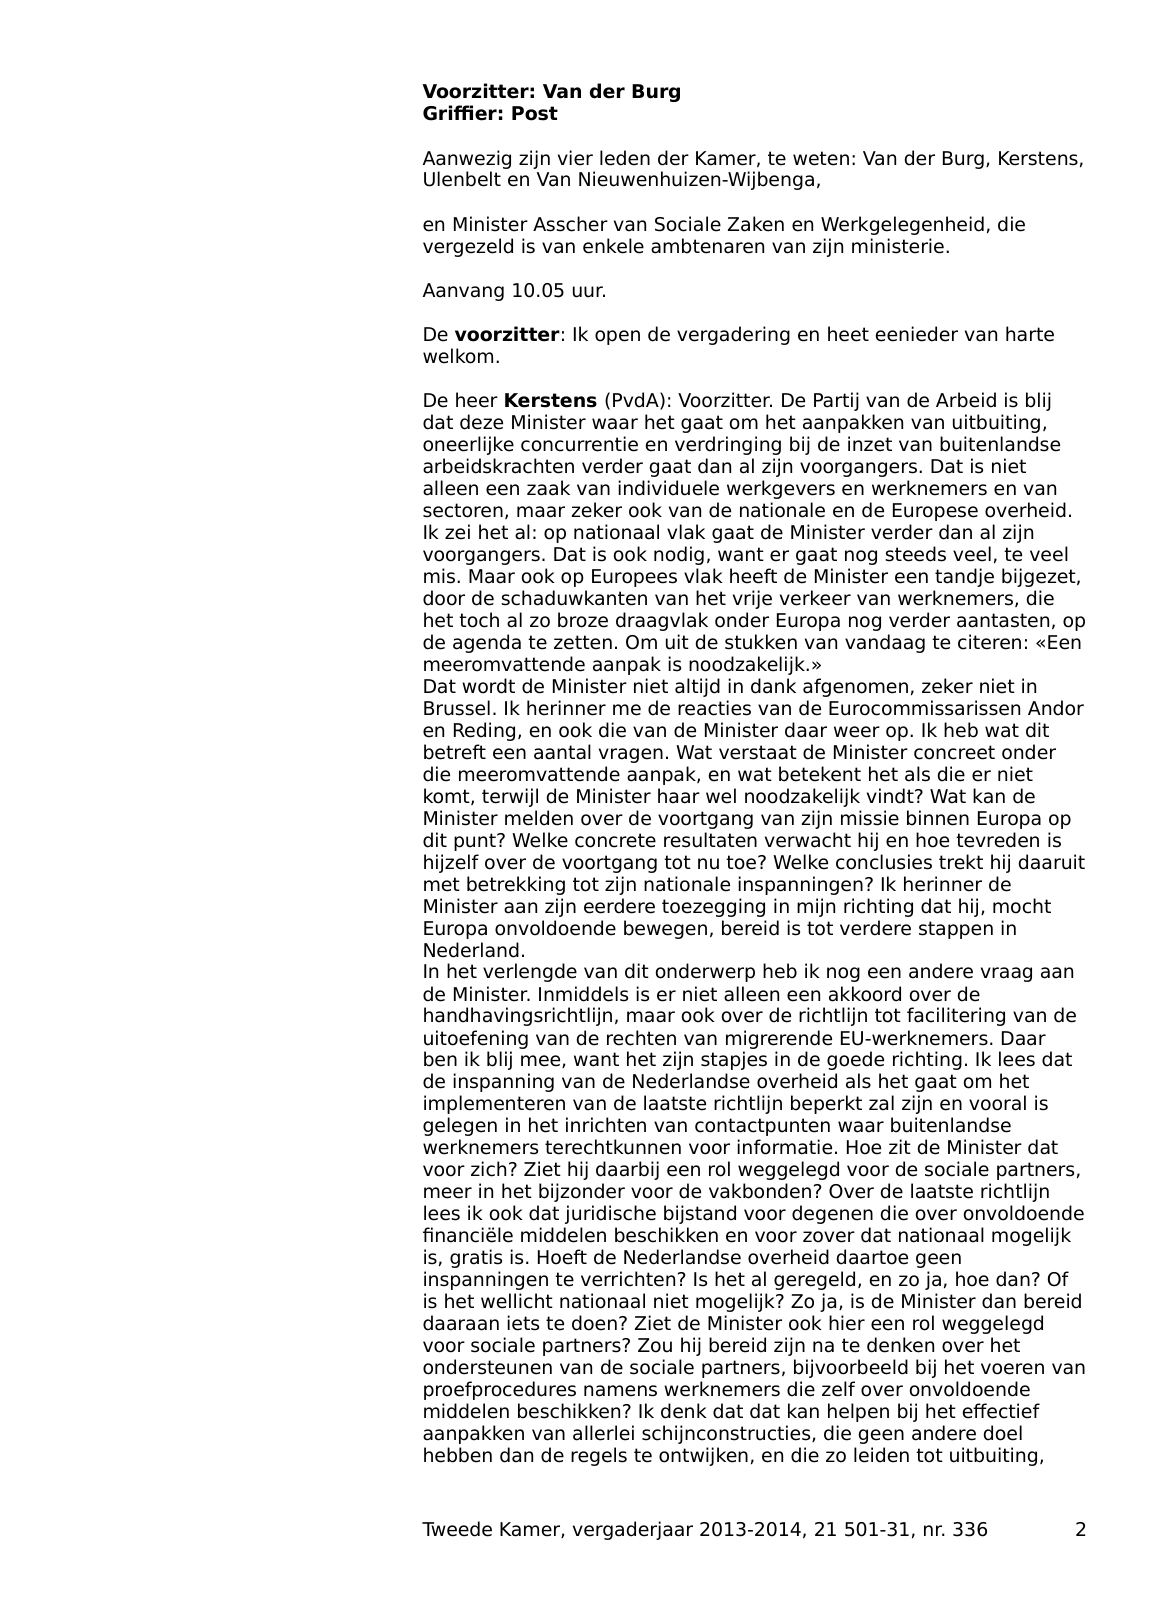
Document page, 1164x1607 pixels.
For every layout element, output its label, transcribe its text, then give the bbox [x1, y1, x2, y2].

text In het verlengde van dit onderwerp heb ik nog een andere vraag aan de Minister. Inmiddels is er niet alleen een akkoord over de handhavingsrichtlijn, maar ook over de richtlijn tot facilitering van de uitoefening van de rechten van migrerende EU-werknemers. Daar ben ik blij mee, want het zijn stapjes in de goede richting. Ik lees dat de inspanning van de Nederlandse overheid als het gaat om het implementeren van de laatste richtlijn beperkt zal zijn en vooral is gelegen in het inrichten van contactpunten waar buitenlandse werknemers terechtkunnen voor informatie. Hoe zit de Minister dat voor zich? Ziet hij daarbij een rol weggelegd voor de sociale partners, meer in het bijzonder voor de vakbonden? Over de laatste richtlijn lees ik ook dat juridische bijstand voor degenen die over onvoldoende financiële middelen beschikken en voor zover dat nationaal mogelijk is, gratis is. Hoeft de Nederlandse overheid daartoe geen inspanningen te verrichten? Is het al geregeld, en zo ja, hoe dan? Of is het wellicht nationaal niet mogelijk? Zo ja, is de Minister dan bereid daaraan iets te doen? Ziet de Minister ook hier een rol weggelegd voor sociale partners? Zou hij bereid zijn na te denken over het ondersteunen van de sociale partners, bijvoorbeeld bij het voeren van proefprocedures namens werknemers die zelf over onvoldoende middelen beschikken? Ik denk dat dat kan helpen bij het effectief aanpakken van allerlei schijnconstructies, die geen andere doel hebben dan de regels te ontwijken, en die zo leiden tot uitbuiting, [422, 961, 1087, 1467]
text Griffier: Post [422, 103, 1087, 125]
text Dat wordt de Minister niet altijd in dank afgenomen, zeker niet in Brussel. Ik herinner me de reacties van de Eurocommissarissen Andor en Reding, en ook die van de Minister daar weer op. Ik heb wat dit betreft een aantal vragen. Wat verstaat de Minister concreet onder die meeromvattende aanpak, en wat betekent het als die er niet komt, terwijl de Minister haar wel noodzakelijk vindt? Wat kan de Minister melden over de voortgang van zijn missie binnen Europa op dit punt? Welke concrete resultaten verwacht hij en hoe tevreden is hijzelf over de voortgang tot nu toe? Welke conclusies trekt hij daaruit met betrekking tot zijn nationale inspanningen? Ik herinner de Minister aan zijn eerdere toezegging in mijn richting dat hij, mocht Europa onvoldoende bewegen, bereid is tot verdere stappen in Nederland. [422, 676, 1087, 961]
text Aanvang 10.05 uur. [422, 280, 1087, 302]
text Voorzitter: Van der Burg [422, 81, 1087, 103]
text De voorzitter: Ik open de vergadering en heet eenieder van harte welkom. [422, 324, 1087, 368]
text De heer Kerstens (PvdA): Voorzitter. De Partij van de Arbeid is blij dat deze Minister waar het gaat om het aanpakken van uitbuiting, oneerlijke concurrentie en verdringing bij de inzet van buitenlandse arbeidskrachten verder gaat dan al zijn voorgangers. Dat is niet alleen een zaak van individuele werkgevers en werknemers en van sectoren, maar zeker ook van de nationale en de Europese overheid. Ik zei het al: op nationaal vlak gaat de Minister verder dan al zijn voorgangers. Dat is ook nodig, want er gaat nog steeds veel, te veel mis. Maar ook op Europees vlak heeft de Minister een tandje bijgezet, door de schaduwkanten van het vrije verkeer van werknemers, die het toch al zo broze draagvlak onder Europa nog verder aantasten, op de agenda te zetten. Om uit de stukken van vandaag te citeren: «Een meeromvattende aanpak is noodzakelijk.» [422, 390, 1087, 676]
text Aanwezig zijn vier leden der Kamer, te weten: Van der Burg, Kerstens, Ulenbelt en Van Nieuwenhuizen-Wijbenga, [422, 147, 1087, 191]
text en Minister Asscher van Sociale Zaken en Werkgelegenheid, die vergezeld is van enkele ambtenaren van zijn ministerie. [422, 213, 1087, 257]
